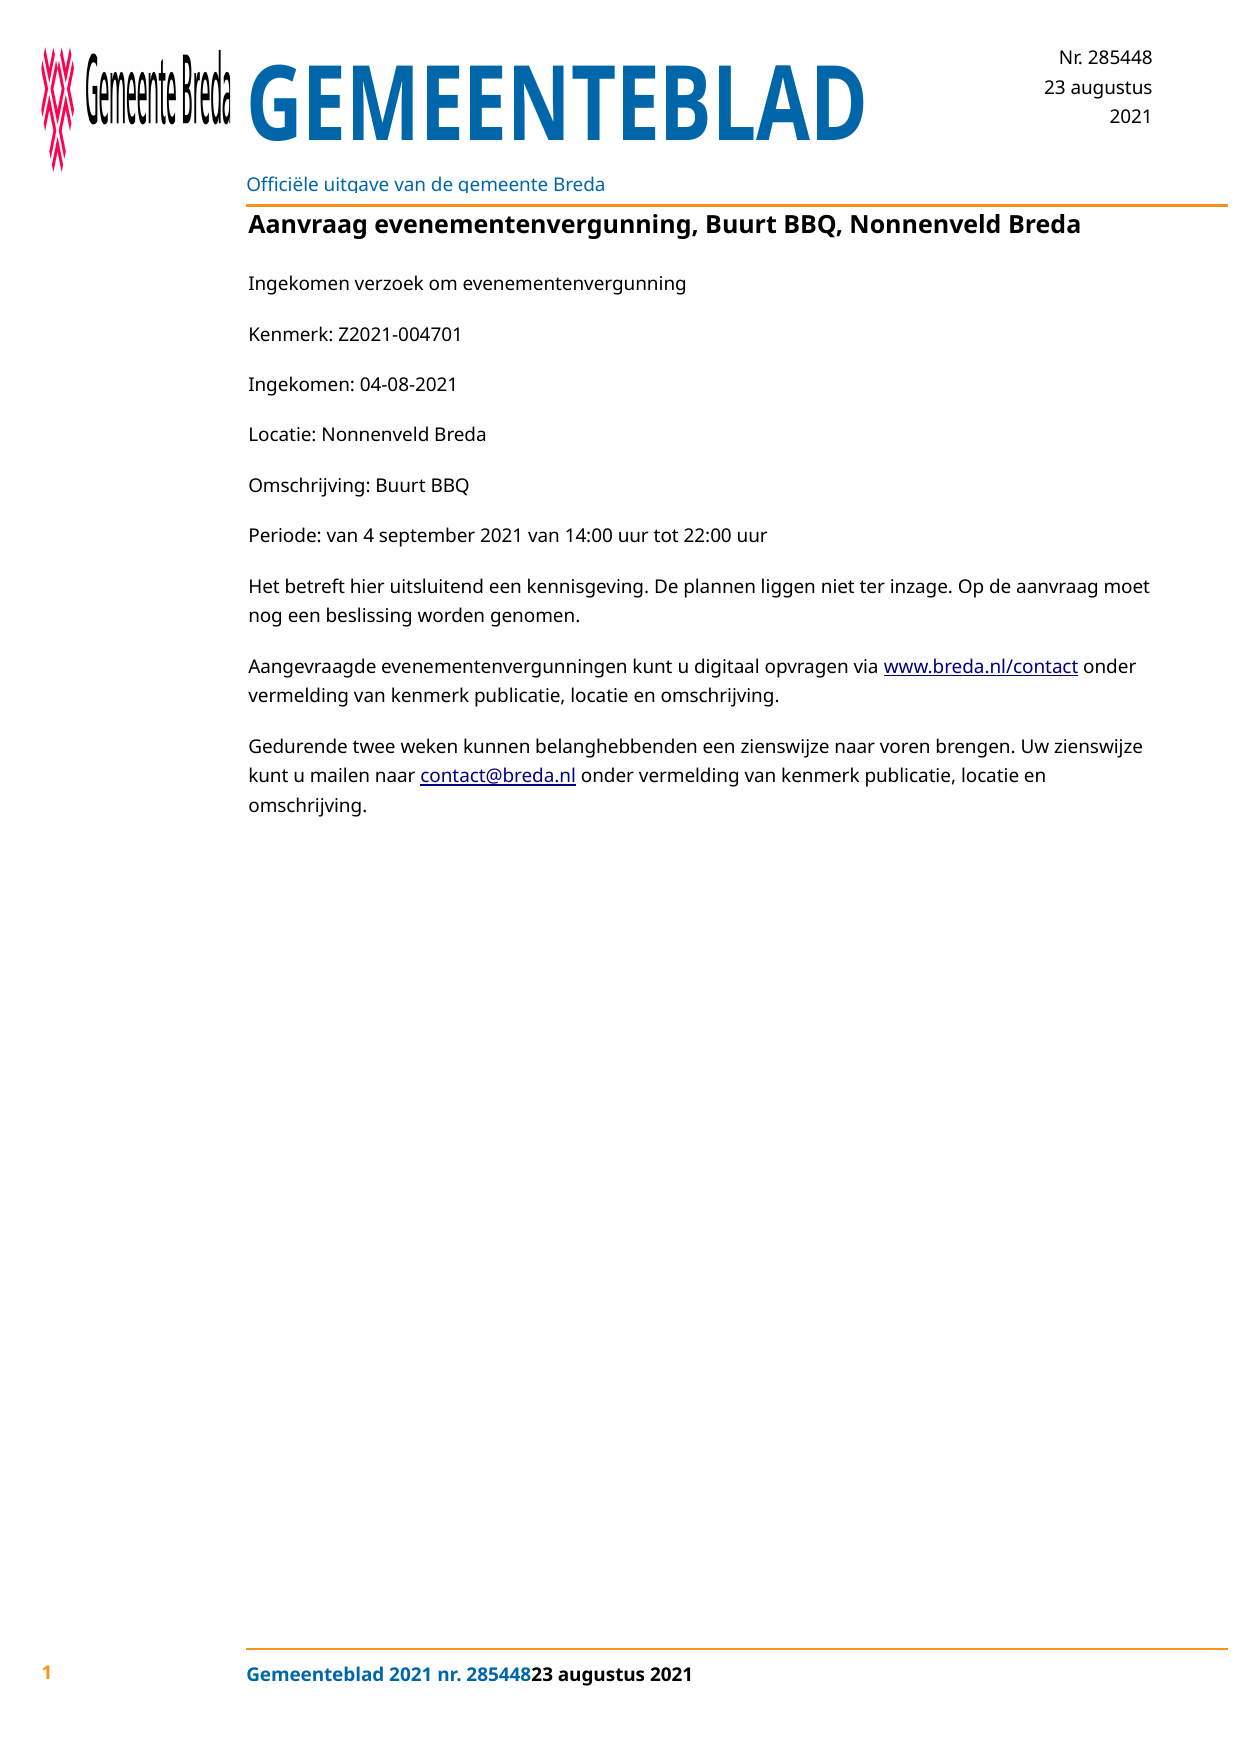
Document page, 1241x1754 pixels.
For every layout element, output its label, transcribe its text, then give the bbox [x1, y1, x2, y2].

picture [41, 47, 231, 172]
text Aangevraagde evenementenvergunningen kunt u digitaal opvragen via www.breda.nl/contact onder vermelding van kenmerk publicatie, locatie en omschrijving. [248, 653, 1152, 708]
text Kenmerk: Z2021-004701 [248, 321, 1152, 346]
text Ingekomen verzoek om evenementenvergunning [248, 270, 1152, 296]
text Gedurende twee weken kunnen belanghebbenden een zienswijze naar voren brengen. Uw zienswijze kunt u mailen naar contact@breda.nl onder vermelding van kenmerk publicatie, locatie en omschrijving. [248, 733, 1152, 818]
text Periode: van 4 september 2021 van 14:00 uur tot 22:00 uur [248, 522, 1152, 548]
text Aanvraag evenementenvergunning, Buurt BBQ, Nonnenveld Breda [248, 207, 1152, 241]
text Ingekomen: 04-08-2021 [248, 371, 1152, 397]
text Locatie: Nonnenveld Breda [248, 422, 1152, 447]
text Omschrijving: Buurt BBQ [248, 472, 1152, 498]
text Het betreft hier uitsluitend een kennisgeving. De plannen liggen niet ter inzage. Op de aanvraag moet nog een beslissing worden genomen. [248, 573, 1152, 628]
